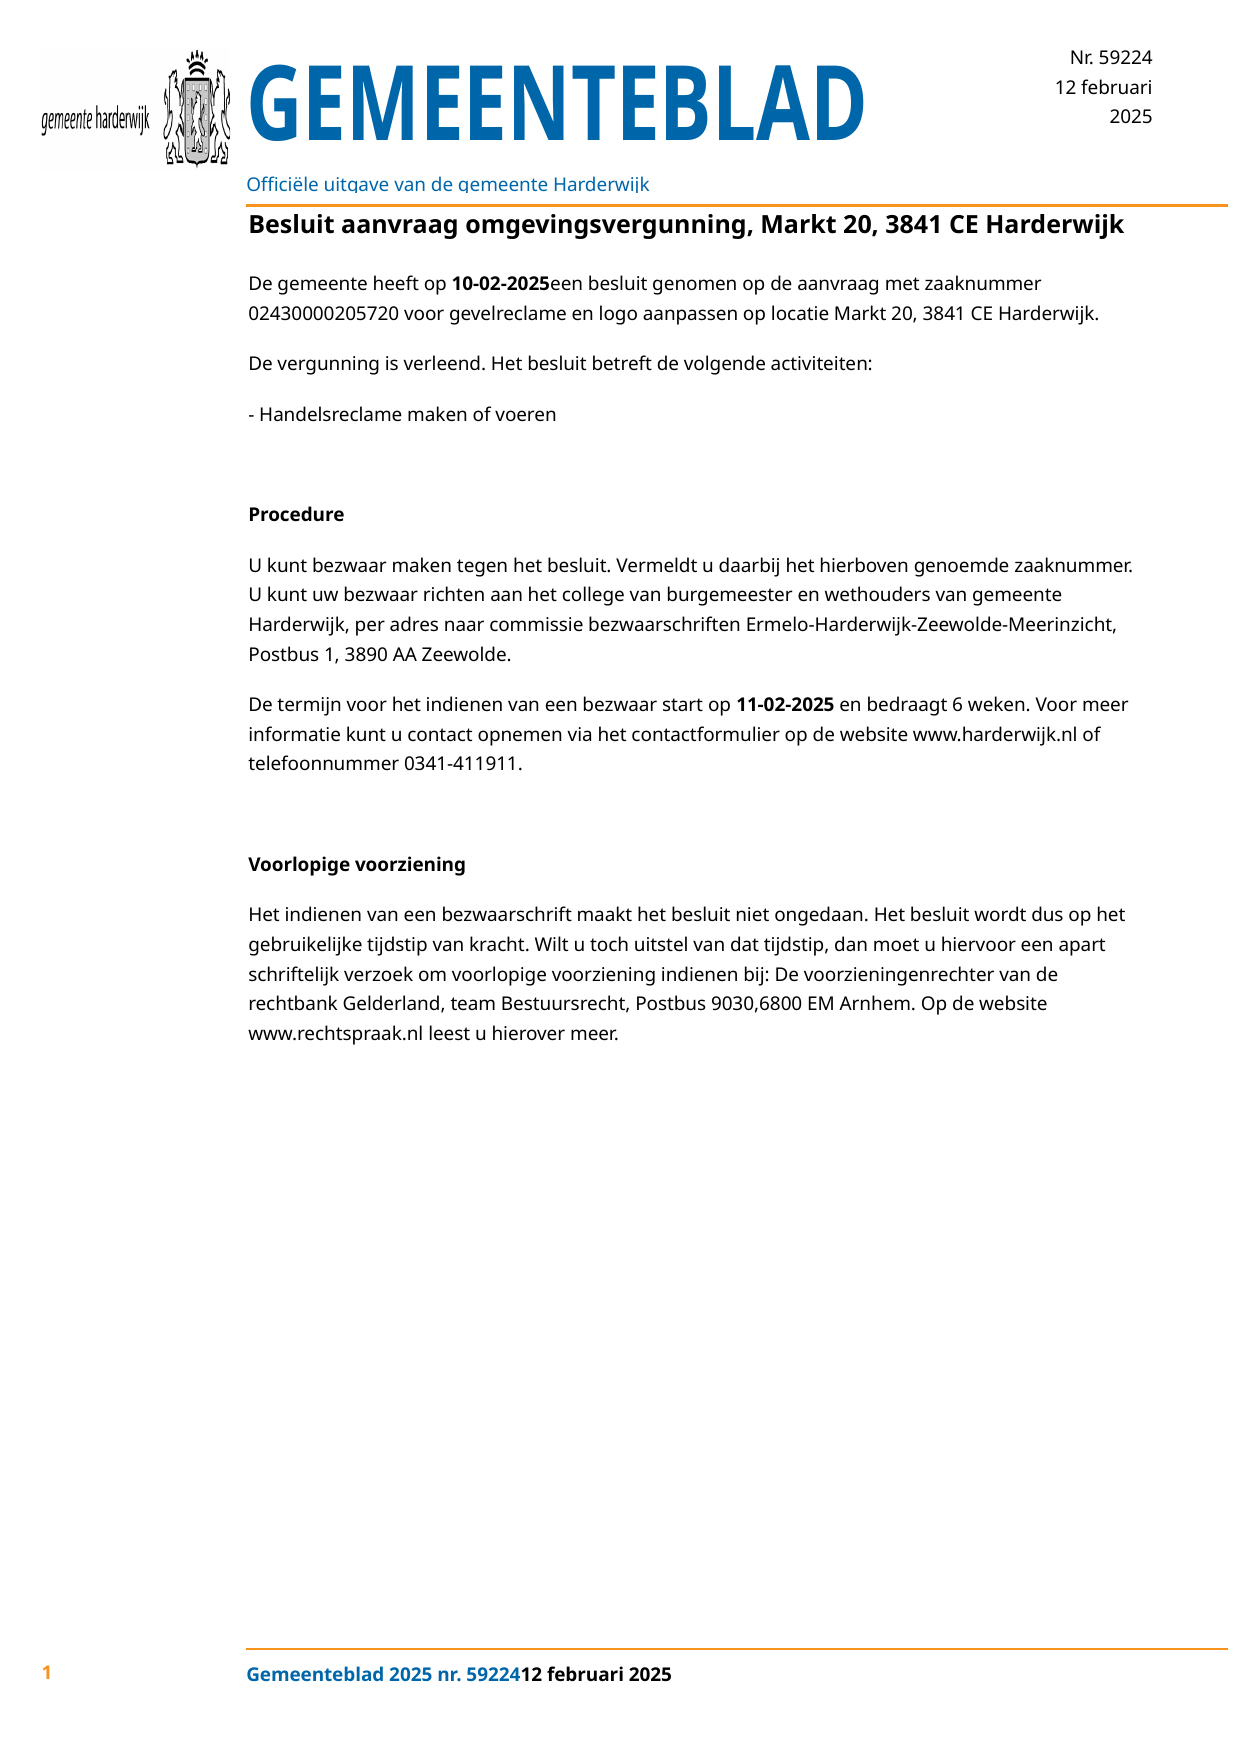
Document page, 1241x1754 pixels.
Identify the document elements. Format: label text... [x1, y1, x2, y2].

text Besluit aanvraag omgevingsvergunning, Markt 20, 3841 CE Harderwijk [248, 207, 1152, 241]
text U kunt bezwaar maken tegen het besluit. Vermeldt u daarbij het hierboven genoemde zaaknummer. U kunt uw bezwaar richten aan het college van burgemeester en wethouders van gemeente Harderwijk, per adres naar commissie bezwaarschriften Ermelo-Harderwijk-Zeewolde-Meerinzicht, Postbus 1, 3890 AA Zeewolde. [248, 552, 1152, 666]
text De termijn voor het indienen van een bezwaar start op 11-02-2025 en bedraagt 6 weken. Voor meer informatie kunt u contact opnemen via het contactformulier op de website www.harderwijk.nl of telefoonnummer 0341-411911. [248, 691, 1152, 776]
text De gemeente heeft op 10-02-2025een besluit genomen op de aanvraag met zaaknummer 02430000205720 voor gevelreclame en logo aanpassen op locatie Markt 20, 3841 CE Harderwijk. [248, 270, 1152, 326]
text - Handelsreclame maken of voeren [248, 401, 1152, 426]
text De vergunning is verleend. Het besluit betreft de volgende activiteiten: [248, 350, 1152, 376]
picture [41, 47, 231, 172]
text Procedure [248, 502, 1152, 527]
text Het indienen van een bezwaarschrift maakt het besluit niet ongedaan. Het besluit wordt dus op het gebruikelijke tijdstip van kracht. Wilt u toch uitstel van dat tijdstip, dan moet u hiervoor een apart schriftelijk verzoek om voorlopige voorziening indienen bij: De voorzieningenrechter van de rechtbank Gelderland, team Bestuursrecht, Postbus 9030,6800 EM Arnhem. Op de website www.rechtspraak.nl leest u hierover meer. [248, 902, 1152, 1046]
text Voorlopige voorziening [248, 851, 1152, 877]
